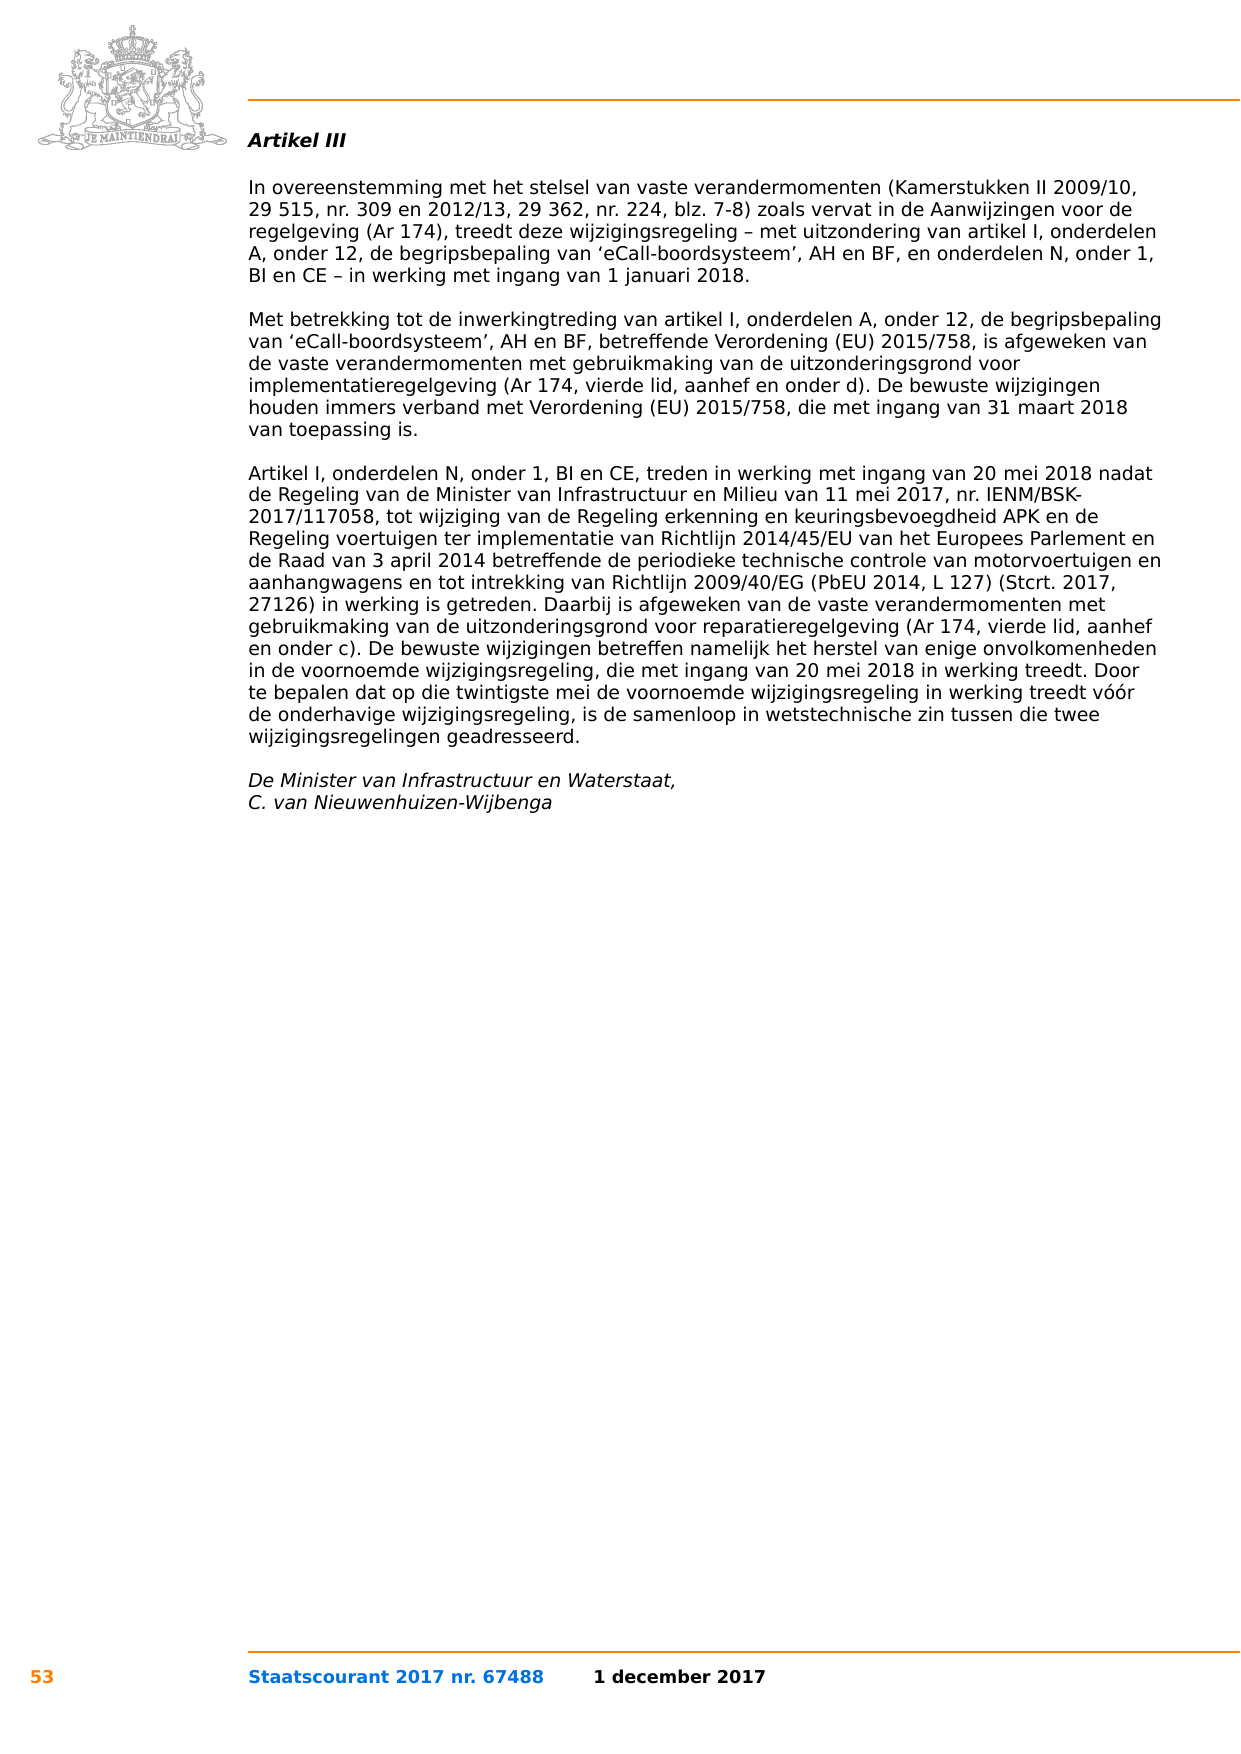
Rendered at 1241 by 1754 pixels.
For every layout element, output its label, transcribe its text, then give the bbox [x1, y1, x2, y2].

subtitle Artikel III [248, 130, 1163, 152]
text Artikel I, onderdelen N, onder 1, BI en CE, treden in werking met ingang van 20 mei 2018 nadat de Regeling van de Minister van Infrastructuur en Milieu van 11 mei 2017, nr. IENM/BSK-2017/117058, tot wijziging van de Regeling erkenning en keuringsbevoegdheid APK en de Regeling voertuigen ter implementatie van Richtlijn 2014/45/EU van het Europees Parlement en de Raad van 3 april 2014 betreffende de periodieke technische controle van motorvoertuigen en aanhangwagens en tot intrekking van Richtlijn 2009/40/EG (PbEU 2014, L 127) (Stcrt. 2017, 27126) in werking is getreden. Daarbij is afgeweken van de vaste verandermomenten met gebruikmaking van de uitzonderingsgrond voor reparatieregelgeving (Ar 174, vierde lid, aanhef en onder c). De bewuste wijzigingen betreffen namelijk het herstel van enige onvolkomenheden in de voornoemde wijzigingsregeling, die met ingang van 20 mei 2018 in werking treedt. Door te bepalen dat op die twintigste mei de voornoemde wijzigingsregeling in werking treedt vóór de onderhavige wijzigingsregeling, is de samenloop in wetstechnische zin tussen die twee wijzigingsregelingen geadresseerd. [248, 462, 1163, 748]
text In overeenstemming met het stelsel van vaste verandermomenten (Kamerstukken II 2009/10, 29 515, nr. 309 en 2012/13, 29 362, nr. 224, blz. 7-8) zoals vervat in de Aanwijzingen voor de regelgeving (Ar 174), treedt deze wijzigingsregeling – met uitzondering van artikel I, onderdelen A, onder 12, de begripsbepaling van ‘eCall-boordsysteem’, AH en BF, en onderdelen N, onder 1, BI en CE – in werking met ingang van 1 januari 2018. [248, 177, 1163, 287]
text De Minister van Infrastructuur en Waterstaat, C. van Nieuwenhuizen-Wijbenga [248, 770, 1163, 814]
picture [38, 25, 227, 150]
text Met betrekking tot de inwerkingtreding van artikel I, onderdelen A, onder 12, de begripsbepaling van ‘eCall-boordsysteem’, AH en BF, betreffende Verordening (EU) 2015/758, is afgeweken van de vaste verandermomenten met gebruikmaking van de uitzonderingsgrond voor implementatieregelgeving (Ar 174, vierde lid, aanhef en onder d). De bewuste wijzigingen houden immers verband met Verordening (EU) 2015/758, die met ingang van 31 maart 2018 van toepassing is. [248, 309, 1163, 441]
